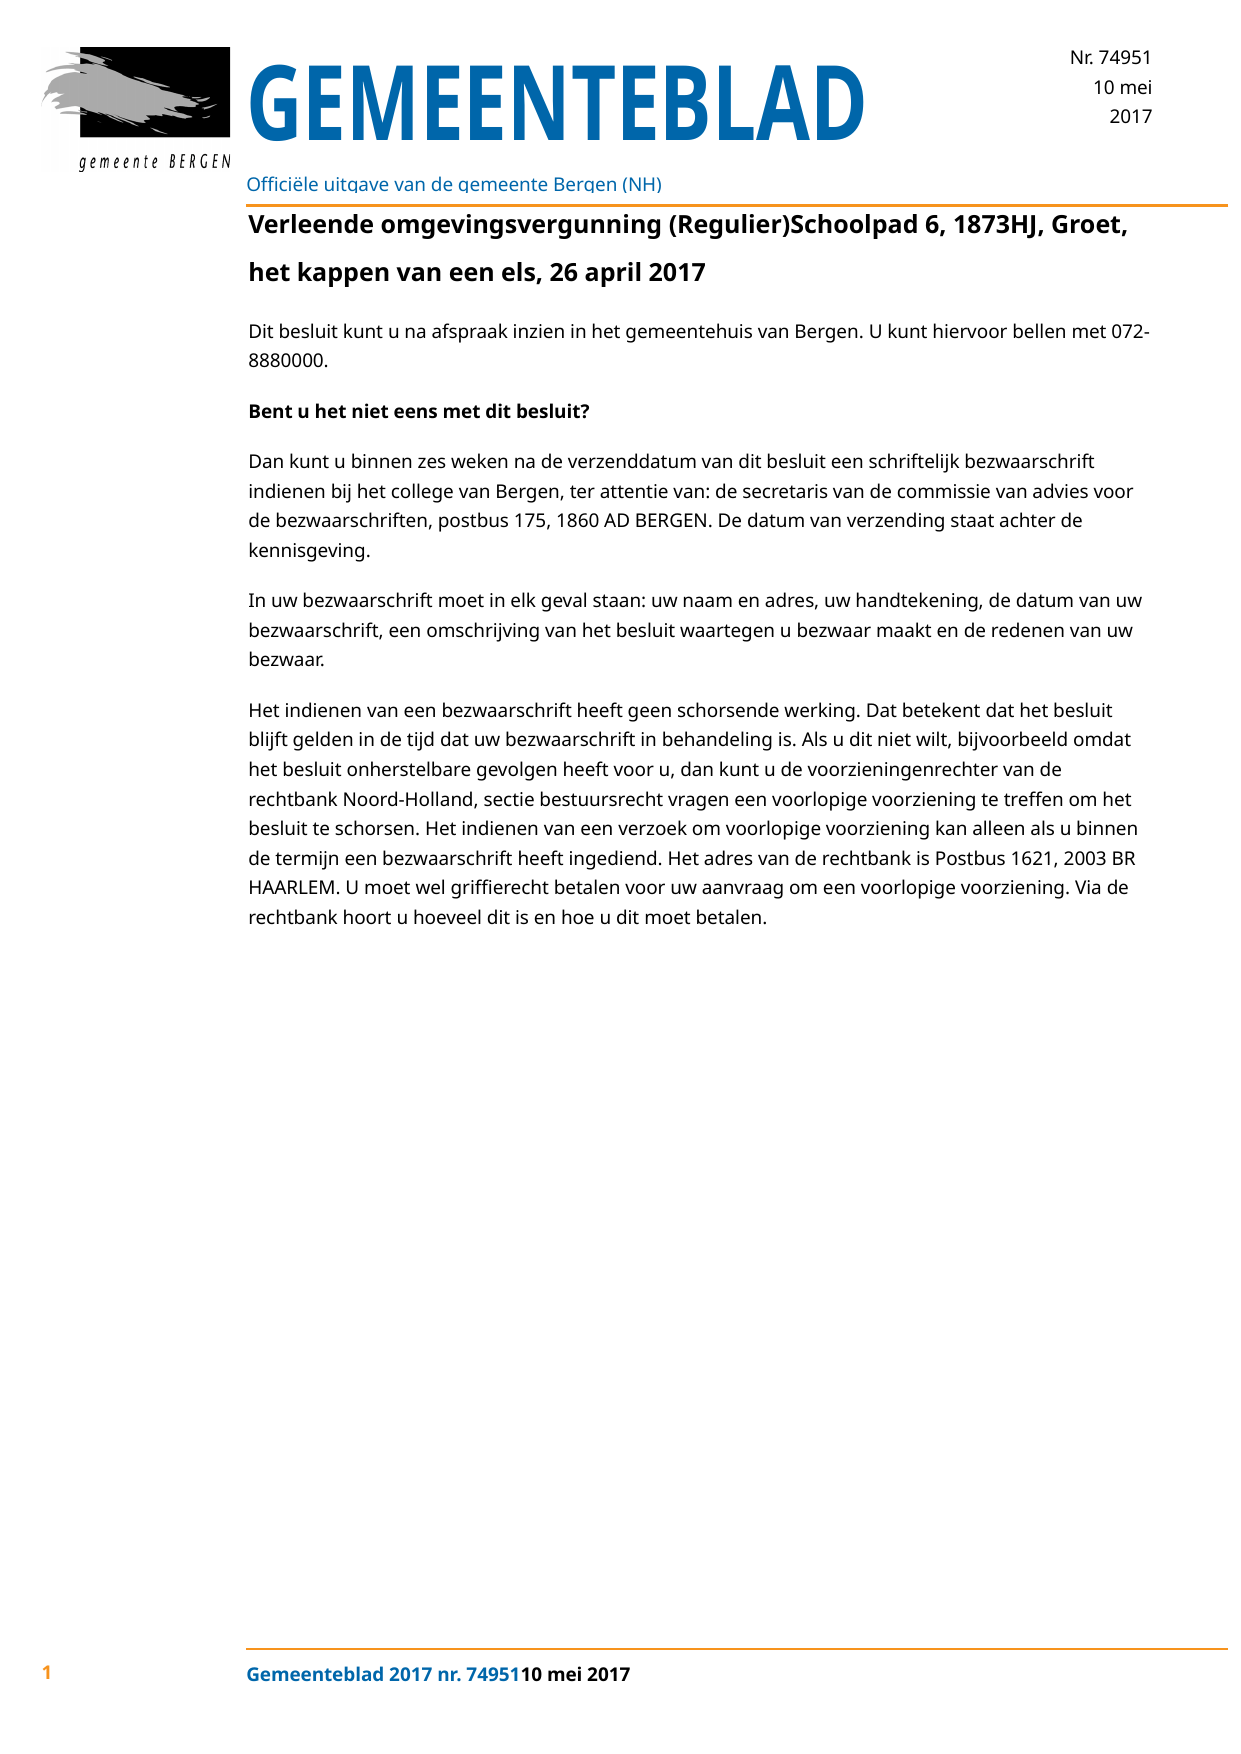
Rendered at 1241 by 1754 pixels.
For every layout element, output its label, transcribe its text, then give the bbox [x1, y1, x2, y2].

picture [41, 47, 231, 172]
text Het indienen van een bezwaarschrift heeft geen schorsende werking. Dat betekent dat het besluit blijft gelden in de tijd dat uw bezwaarschrift in behandeling is. Als u dit niet wilt, bijvoorbeeld omdat het besluit onherstelbare gevolgen heeft voor u, dan kunt u de voorzieningenrechter van de rechtbank Noord-Holland, sectie bestuursrecht vragen een voorlopige voorziening te treffen om het besluit te schorsen. Het indienen van een verzoek om voorlopige voorziening kan alleen als u binnen de termijn een bezwaarschrift heeft ingediend. Het adres van de rechtbank is Postbus 1621, 2003 BR HAARLEM. U moet wel griffierecht betalen voor uw aanvraag om een voorlopige voorziening. Via de rechtbank hoort u hoeveel dit is en hoe u dit moet betalen. [248, 697, 1152, 930]
text Dan kunt u binnen zes weken na de verzenddatum van dit besluit een schriftelijk bezwaarschrift indienen bij het college van Bergen, ter attentie van: de secretaris van de commissie van advies voor de bezwaarschriften, postbus 175, 1860 AD BERGEN. De datum van verzending staat achter de kennisgeving. [248, 448, 1152, 563]
text Verleende omgevingsvergunning (Regulier)Schoolpad 6, 1873HJ, Groet, het kappen van een els, 26 april 2017 [248, 207, 1152, 288]
text In uw bezwaarschrift moet in elk geval staan: uw naam en adres, uw handtekening, de datum van uw bezwaarschrift, een omschrijving van het besluit waartegen u bezwaar maakt en de redenen van uw bezwaar. [248, 587, 1152, 672]
text Bent u het niet eens met dit besluit? [248, 398, 1152, 424]
text Dit besluit kunt u na afspraak inzien in het gemeentehuis van Bergen. U kunt hiervoor bellen met 072-8880000. [248, 318, 1152, 373]
